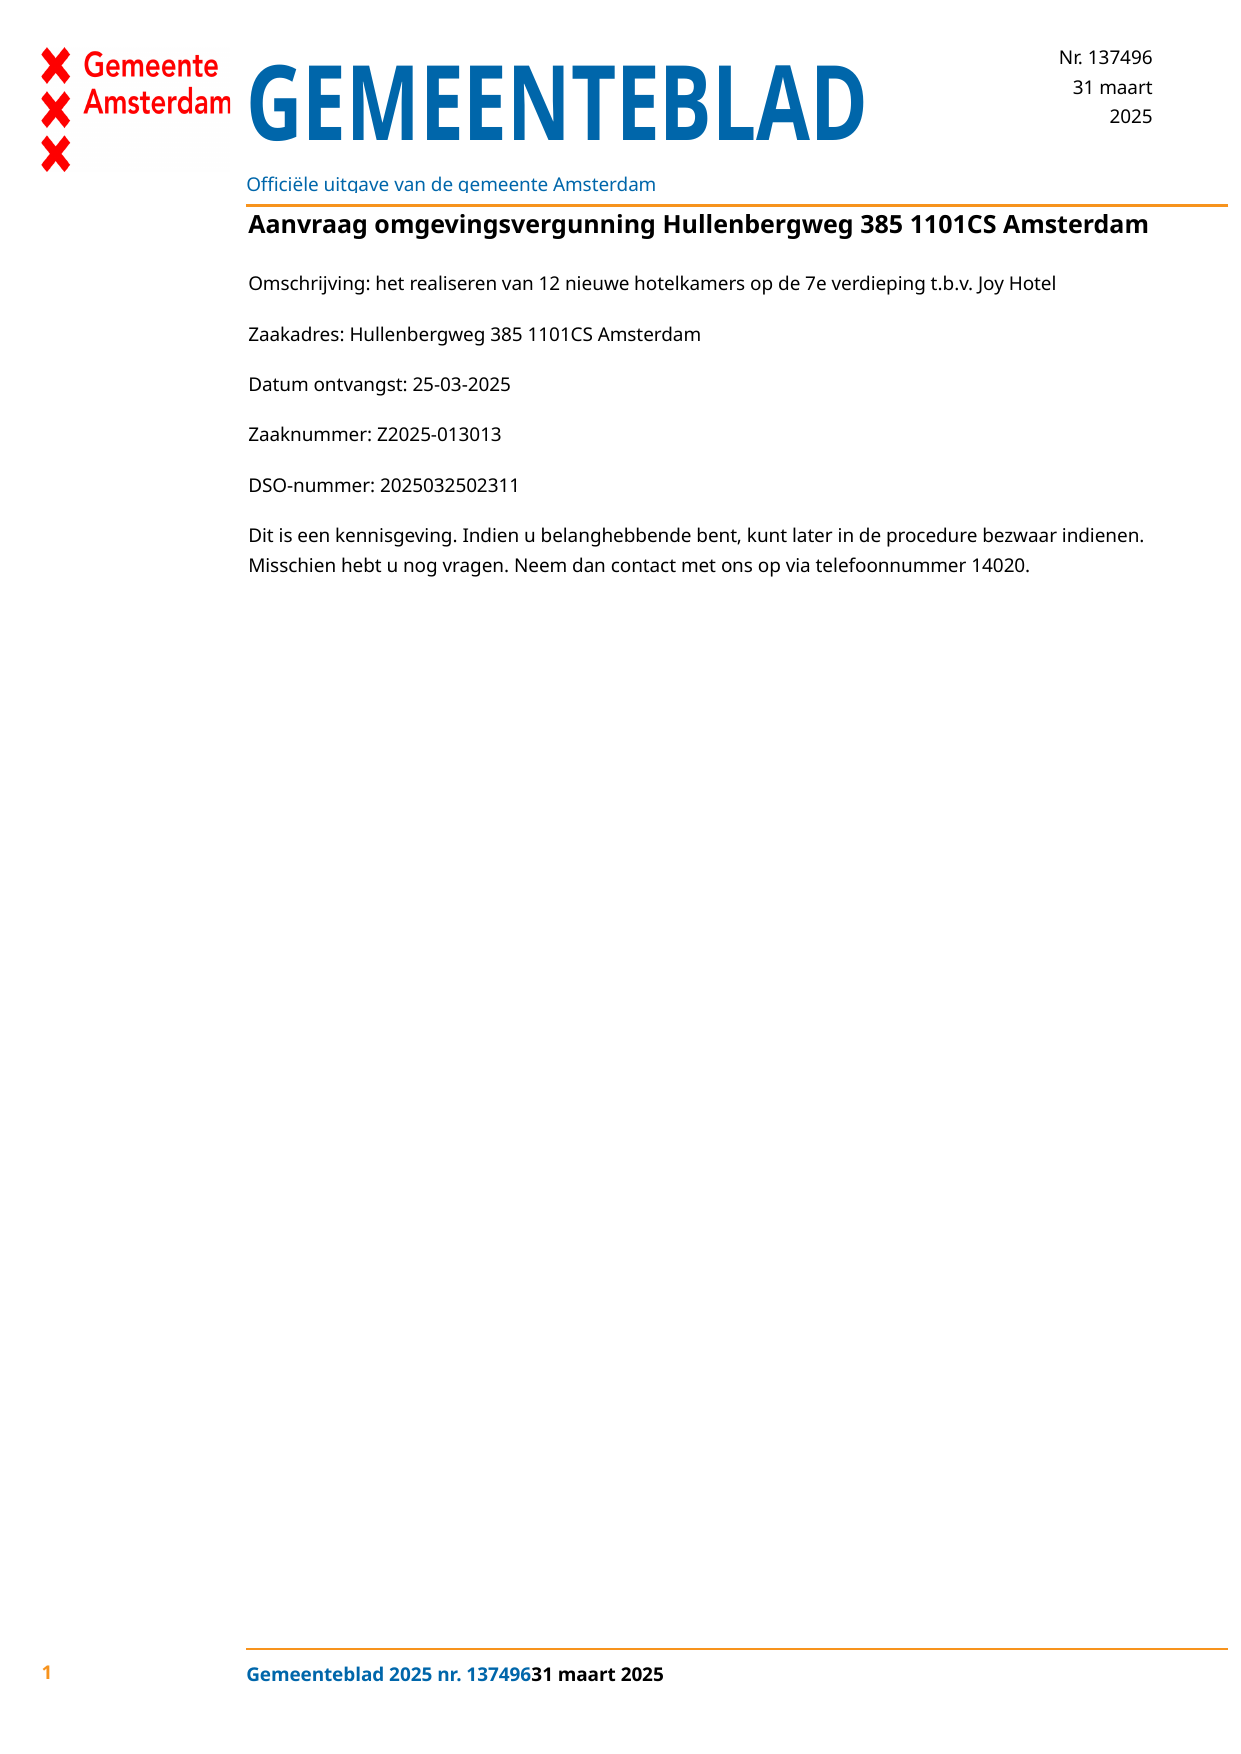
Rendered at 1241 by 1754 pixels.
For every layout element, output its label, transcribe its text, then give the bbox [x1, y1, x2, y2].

text Aanvraag omgevingsvergunning Hullenbergweg 385 1101CS Amsterdam [248, 207, 1152, 241]
text Dit is een kennisgeving. Indien u belanghebbende bent, kunt later in de procedure bezwaar indienen. Misschien hebt u nog vragen. Neem dan contact met ons op via telefoonnummer 14020. [248, 522, 1152, 578]
text Omschrijving: het realiseren van 12 nieuwe hotelkamers op de 7e verdieping t.b.v. Joy Hotel [248, 270, 1152, 296]
text Zaaknummer: Z2025-013013 [248, 422, 1152, 447]
text DSO-nummer: 2025032502311 [248, 472, 1152, 498]
text Zaakadres: Hullenbergweg 385 1101CS Amsterdam [248, 321, 1152, 346]
picture [41, 47, 231, 172]
text Datum ontvangst: 25-03-2025 [248, 371, 1152, 397]
